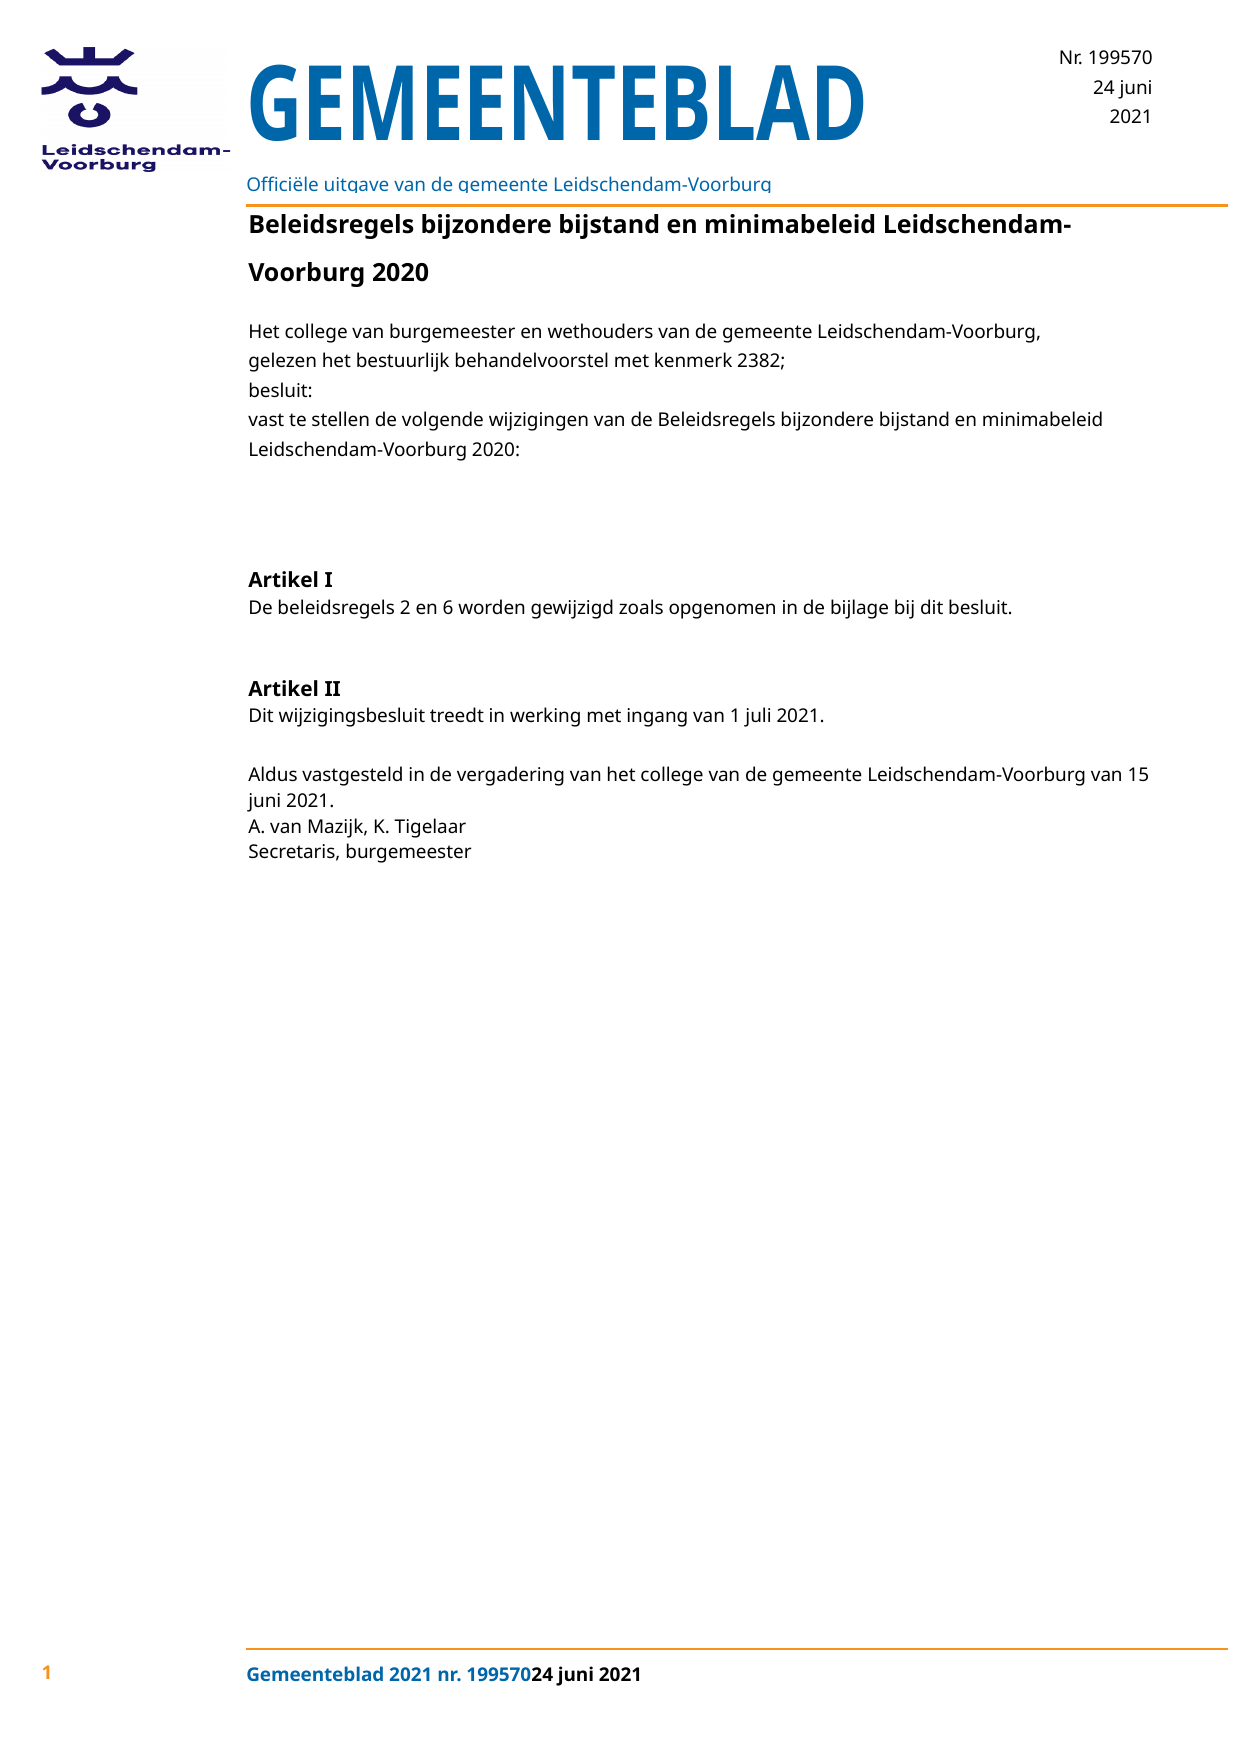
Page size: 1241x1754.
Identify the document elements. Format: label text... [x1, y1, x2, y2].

text vast te stellen de volgende wijzigingen van de Beleidsregels bijzondere bijstand en minimabeleid Leidschendam-Voorburg 2020: [248, 407, 1152, 462]
text A. van Mazijk, K. Tigelaar [248, 813, 1152, 839]
text Dit wijzigingsbesluit treedt in werking met ingang van 1 juli 2021. [248, 702, 1152, 728]
picture [41, 47, 231, 172]
text Artikel I [248, 566, 1152, 594]
text Secretaris, burgemeester [248, 839, 1152, 864]
text Aldus vastgesteld in de vergadering van het college van de gemeente Leidschendam-Voorburg van 15 juni 2021. [248, 762, 1152, 813]
text besluit: [248, 377, 1152, 403]
text De beleidsregels 2 en 6 worden gewijzigd zoals opgenomen in de bijlage bij dit besluit. [248, 594, 1152, 620]
text gelezen het bestuurlijk behandelvoorstel met kenmerk 2382; [248, 347, 1152, 373]
text Beleidsregels bijzondere bijstand en minimabeleid Leidschendam-Voorburg 2020 [248, 207, 1152, 288]
text Artikel II [248, 674, 1152, 702]
text Het college van burgemeester en wethouders van de gemeente Leidschendam-Voorburg, [248, 318, 1152, 344]
